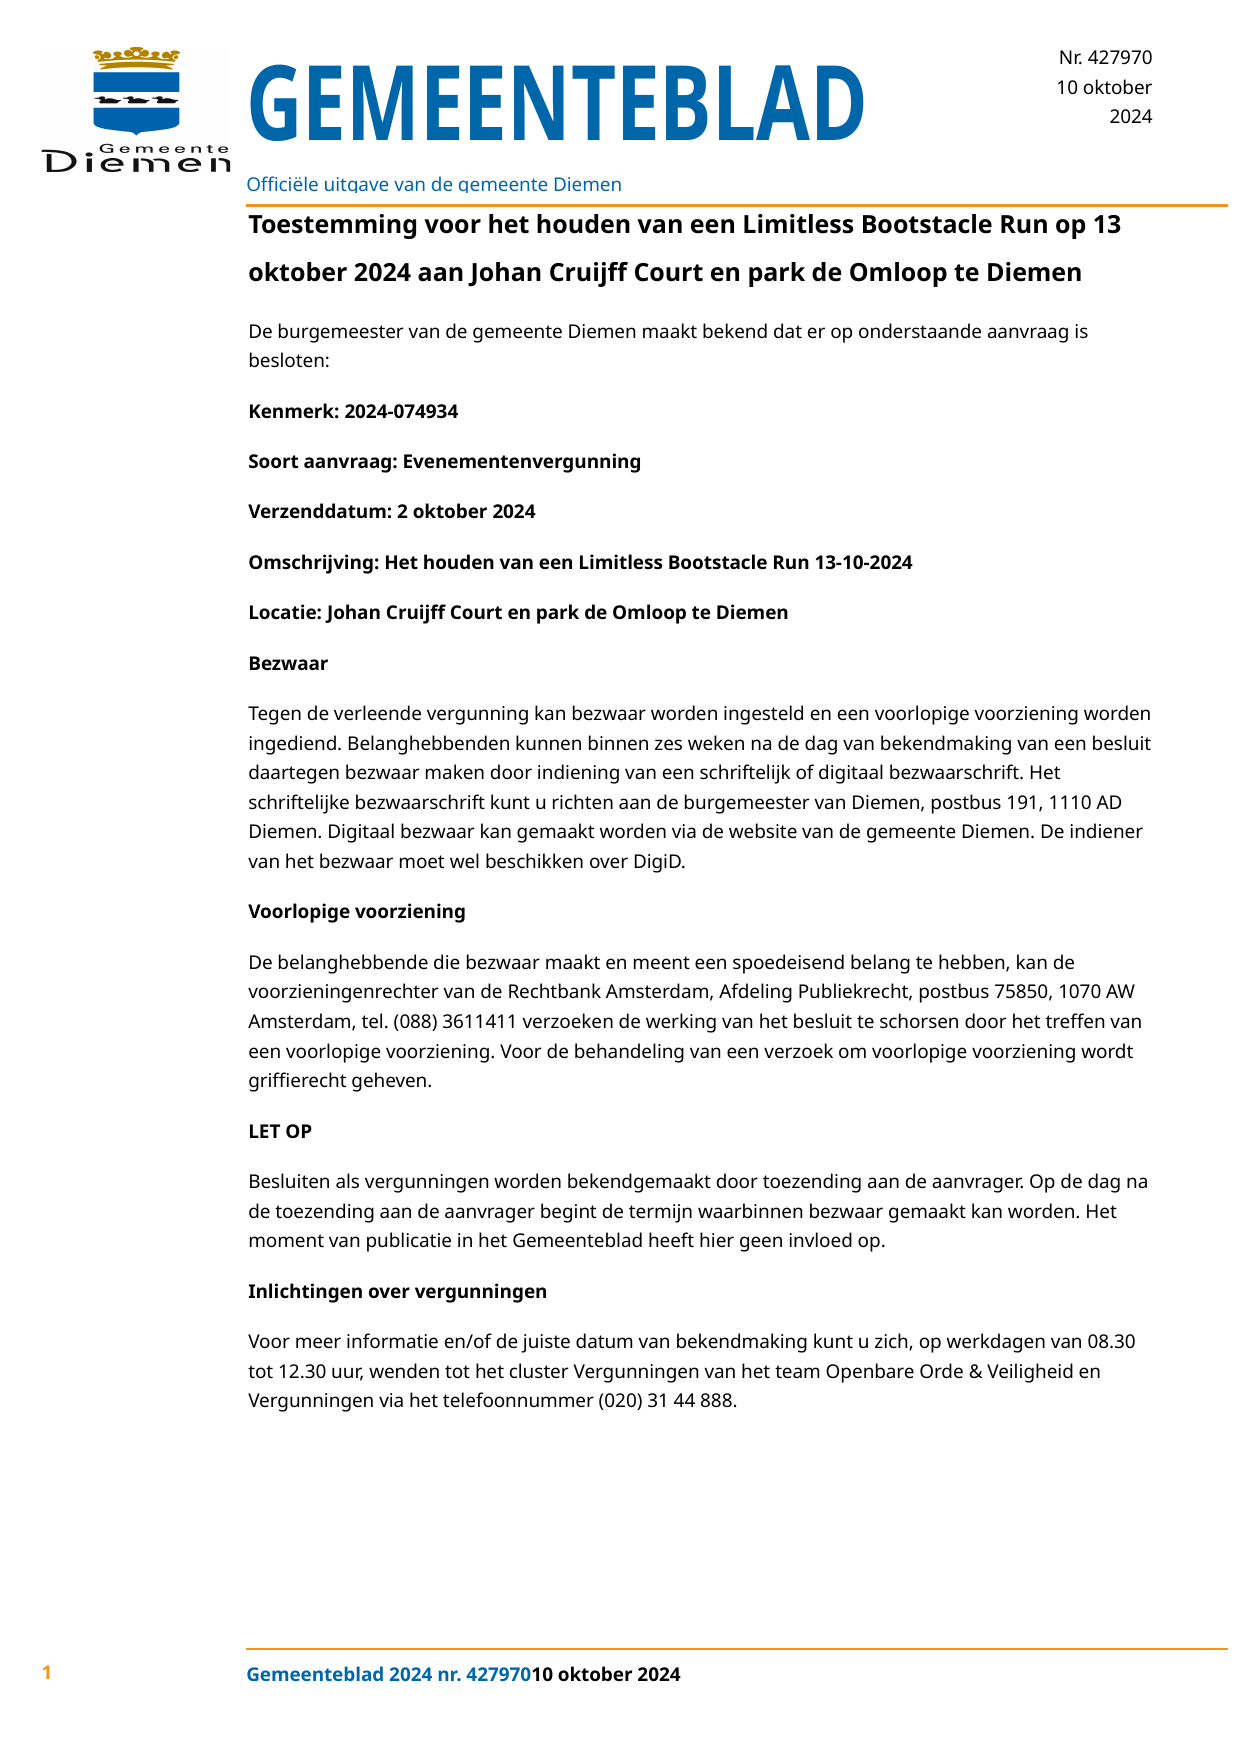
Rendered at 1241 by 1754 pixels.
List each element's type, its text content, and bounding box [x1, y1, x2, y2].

text Inlichtingen over vergunningen [248, 1278, 1152, 1304]
text Locatie: Johan Cruijff Court en park de Omloop te Diemen [248, 599, 1152, 625]
text Verzenddatum: 2 oktober 2024 [248, 499, 1152, 524]
text Omschrijving: Het houden van een Limitless Bootstacle Run 13-10-2024 [248, 549, 1152, 575]
text Toestemming voor het houden van een Limitless Bootstacle Run op 13 oktober 2024 aan Johan Cruijff Court en park de Omloop te Diemen [248, 207, 1152, 288]
text Voorlopige voorziening [248, 899, 1152, 924]
text LET OP [248, 1118, 1152, 1144]
text Soort aanvraag: Evenementenvergunning [248, 448, 1152, 474]
text Tegen de verleende vergunning kan bezwaar worden ingesteld en een voorlopige voorziening worden ingediend. Belanghebbenden kunnen binnen zes weken na de dag van bekendmaking van een besluit daartegen bezwaar maken door indiening van een schriftelijk of digitaal bezwaarschrift. Het schriftelijke bezwaarschrift kunt u richten aan de burgemeester van Diemen, postbus 191, 1110 AD Diemen. Digitaal bezwaar kan gemaakt worden via de website van de gemeente Diemen. De indiener van het bezwaar moet wel beschikken over DigiD. [248, 700, 1152, 874]
text Besluiten als vergunningen worden bekendgemaakt door toezending aan de aanvrager. Op de dag na de toezending aan de aanvrager begint de termijn waarbinnen bezwaar gemaakt kan worden. Het moment van publicatie in het Gemeenteblad heeft hier geen invloed op. [248, 1168, 1152, 1253]
text Bezwaar [248, 650, 1152, 676]
picture [41, 47, 231, 172]
text Voor meer informatie en/of de juiste datum van bekendmaking kunt u zich, op werkdagen van 08.30 tot 12.30 uur, wenden tot het cluster Vergunningen van het team Openbare Orde & Veiligheid en Vergunningen via het telefoonnummer (020) 31 44 888. [248, 1328, 1152, 1413]
text Kenmerk: 2024-074934 [248, 398, 1152, 424]
text De burgemeester van de gemeente Diemen maakt bekend dat er op onderstaande aanvraag is besloten: [248, 318, 1152, 373]
text De belanghebbende die bezwaar maakt en meent een spoedeisend belang te hebben, kan de voorzieningenrechter van de Rechtbank Amsterdam, Afdeling Publiekrecht, postbus 75850, 1070 AW Amsterdam, tel. (088) 3611411 verzoeken de werking van het besluit te schorsen door het treffen van een voorlopige voorziening. Voor de behandeling van een verzoek om voorlopige voorziening wordt griffierecht geheven. [248, 949, 1152, 1093]
